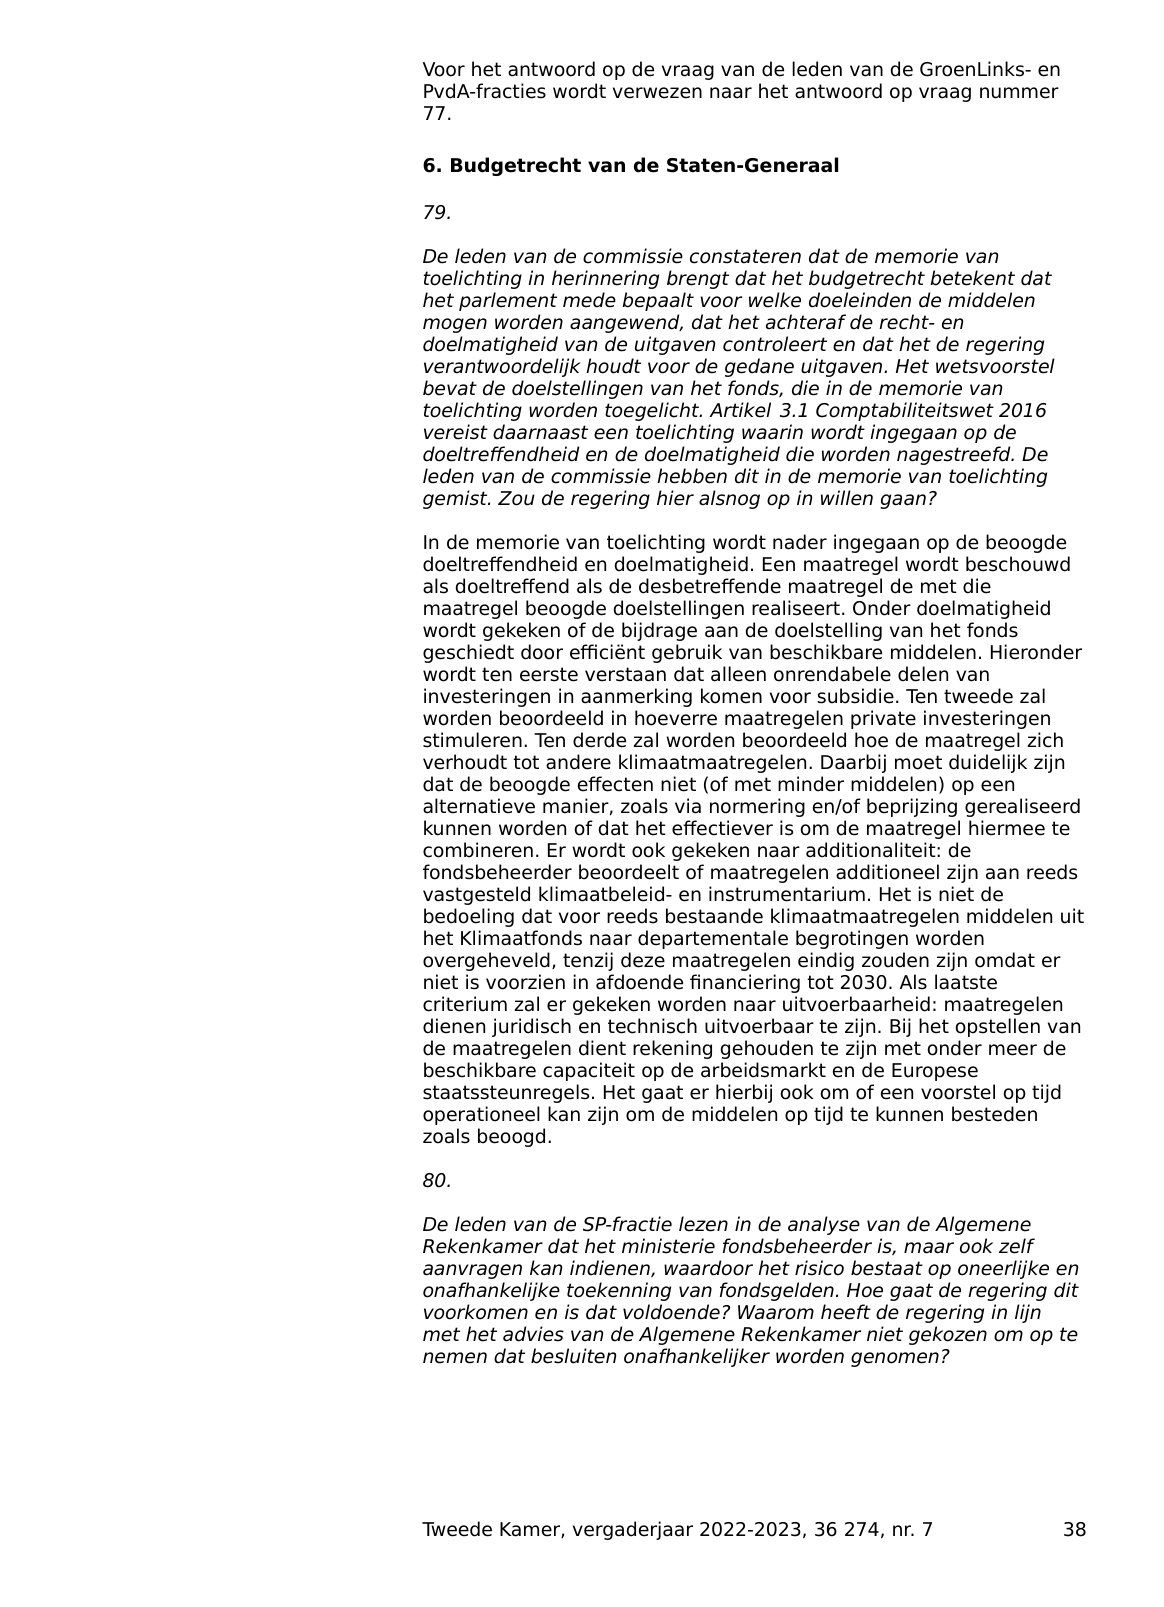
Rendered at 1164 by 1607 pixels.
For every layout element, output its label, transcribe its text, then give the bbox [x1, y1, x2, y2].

subtitle 6. Budgetrecht van de Staten-Generaal [422, 155, 1087, 177]
text In de memorie van toelichting wordt nader ingegaan op de beoogde doeltreffendheid en doelmatigheid. Een maatregel wordt beschouwd als doeltreffend als de desbetreffende maatregel de met die maatregel beoogde doelstellingen realiseert. Onder doelmatigheid wordt gekeken of de bijdrage aan de doelstelling van het fonds geschiedt door efficiënt gebruik van beschikbare middelen. Hieronder wordt ten eerste verstaan dat alleen onrendabele delen van investeringen in aanmerking komen voor subsidie. Ten tweede zal worden beoordeeld in hoeverre maatregelen private investeringen stimuleren. Ten derde zal worden beoordeeld hoe de maatregel zich verhoudt tot andere klimaatmaatregelen. Daarbij moet duidelijk zijn dat de beoogde effecten niet (of met minder middelen) op een alternatieve manier, zoals via normering en/of beprijzing gerealiseerd kunnen worden of dat het effectiever is om de maatregel hiermee te combineren. Er wordt ook gekeken naar additionaliteit: de fondsbeheerder beoordeelt of maatregelen additioneel zijn aan reeds vastgesteld klimaatbeleid- en instrumentarium. Het is niet de bedoeling dat voor reeds bestaande klimaatmaatregelen middelen uit het Klimaatfonds naar departementale begrotingen worden overgeheveld, tenzij deze maatregelen eindig zouden zijn omdat er niet is voorzien in afdoende financiering tot 2030. Als laatste criterium zal er gekeken worden naar uitvoerbaarheid: maatregelen dienen juridisch en technisch uitvoerbaar te zijn. Bij het opstellen van de maatregelen dient rekening gehouden te zijn met onder meer de beschikbare capaciteit op de arbeidsmarkt en de Europese staatssteunregels. Het gaat er hierbij ook om of een voorstel op tijd operationeel kan zijn om de middelen op tijd te kunnen besteden zoals beoogd. [422, 532, 1087, 1147]
subtitle 80. [422, 1170, 1087, 1192]
text De leden van de SP-fractie lezen in de analyse van de Algemene Rekenkamer dat het ministerie fondsbeheerder is, maar ook zelf aanvragen kan indienen, waardoor het risico bestaat op oneerlijke en onafhankelijke toekenning van fondsgelden. Hoe gaat de regering dit voorkomen en is dat voldoende? Waarom heeft de regering in lijn met het advies van de Algemene Rekenkamer niet gekozen om op te nemen dat besluiten onafhankelijker worden genomen? [422, 1214, 1087, 1368]
subtitle 79. [422, 202, 1087, 224]
text Voor het antwoord op de vraag van de leden van de GroenLinks- en PvdA-fracties wordt verwezen naar het antwoord op vraag nummer 77. [422, 59, 1087, 125]
text De leden van de commissie constateren dat de memorie van toelichting in herinnering brengt dat het budgetrecht betekent dat het parlement mede bepaalt voor welke doeleinden de middelen mogen worden aangewend, dat het achteraf de recht- en doelmatigheid van de uitgaven controleert en dat het de regering verantwoordelijk houdt voor de gedane uitgaven. Het wetsvoorstel bevat de doelstellingen van het fonds, die in de memorie van toelichting worden toegelicht. Artikel 3.1 Comptabiliteitswet 2016 vereist daarnaast een toelichting waarin wordt ingegaan op de doeltreffendheid en de doelmatigheid die worden nagestreefd. De leden van de commissie hebben dit in de memorie van toelichting gemist. Zou de regering hier alsnog op in willen gaan? [422, 246, 1087, 510]
